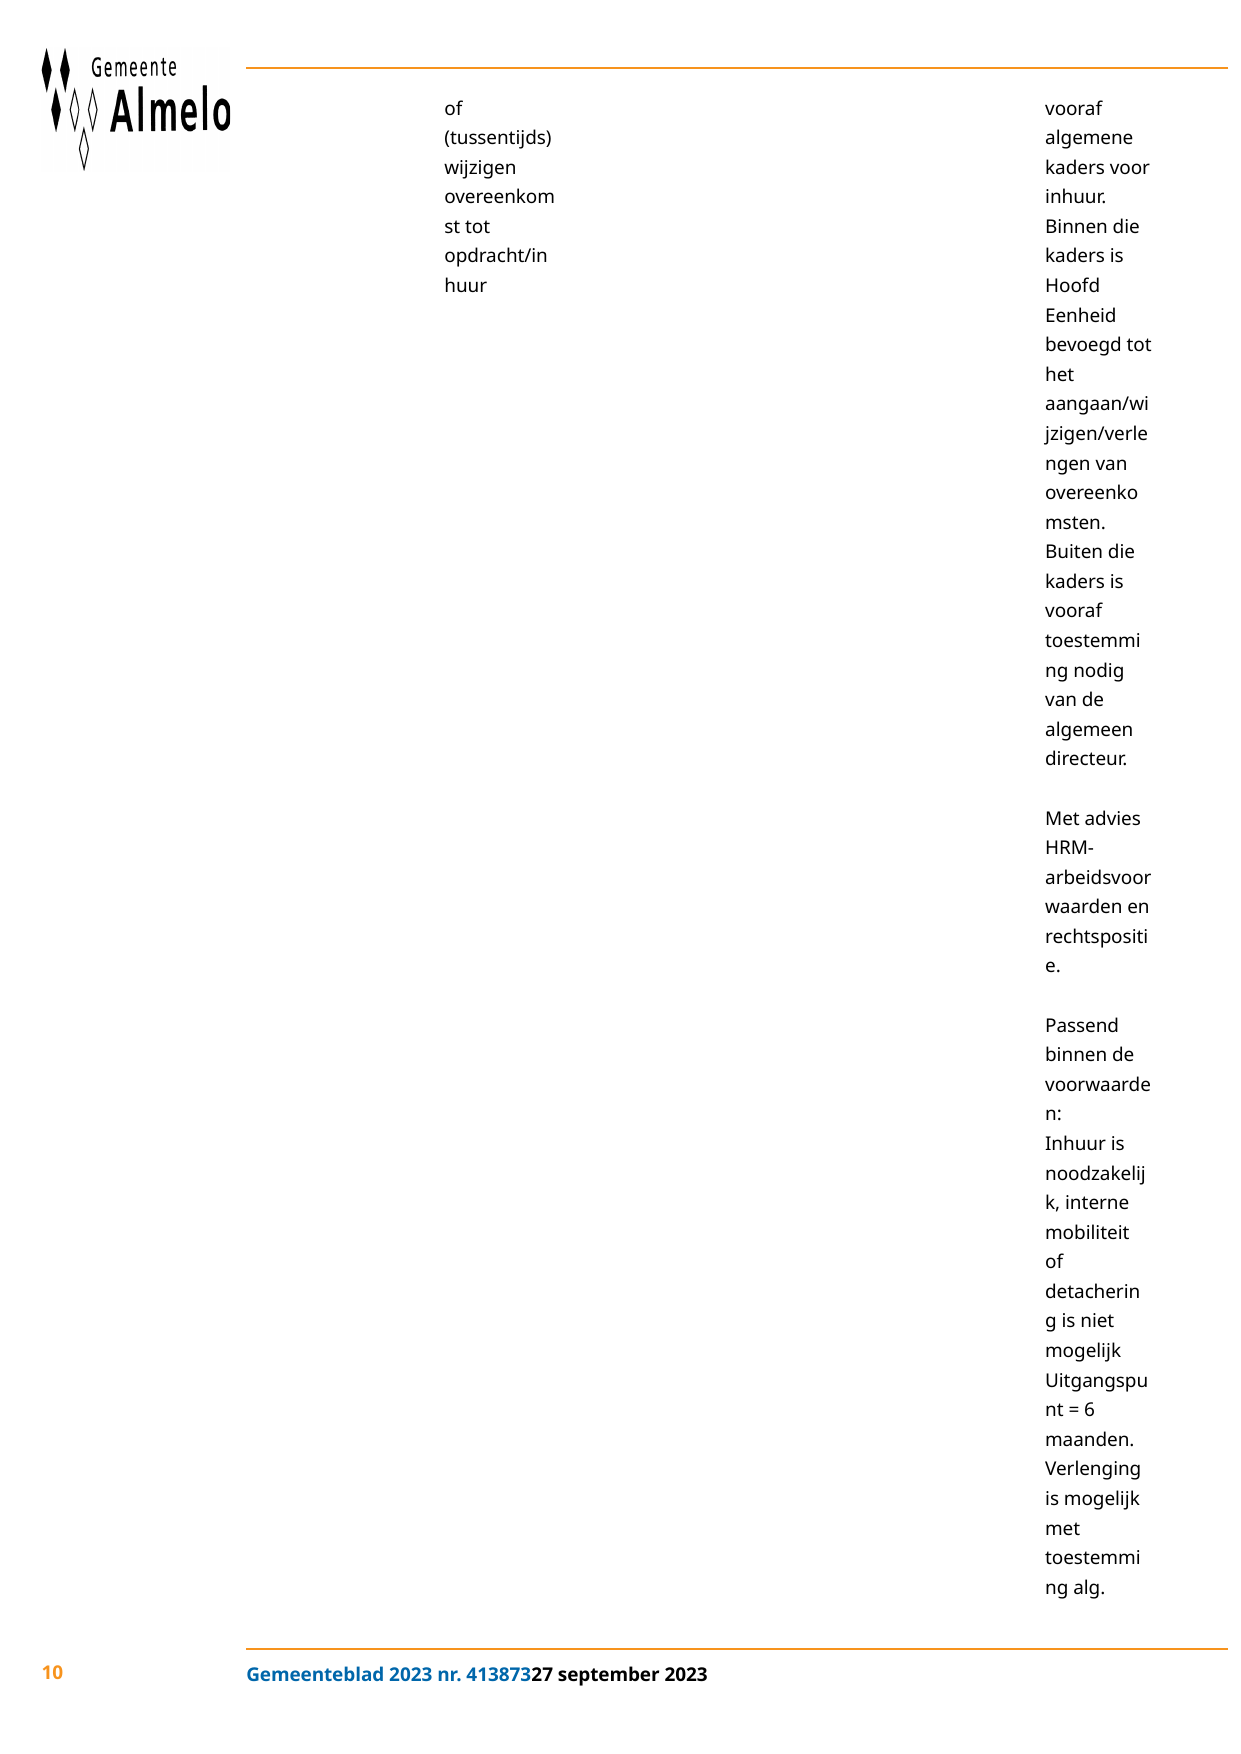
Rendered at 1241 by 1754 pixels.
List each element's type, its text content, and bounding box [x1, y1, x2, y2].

table_cell [555, 95, 653, 1600]
table_cell of (tussentijds) wijzigen overeenkomst tot opdracht/inhuur [444, 95, 555, 1600]
table_cell [849, 95, 947, 1600]
table_cell [248, 95, 346, 1600]
table_cell [653, 95, 751, 1600]
table_cell vooraf algemene kaders voor inhuur. Binnen die kaders is Hoofd Eenheid bevoegd tot het aangaan/wijzigen/verlengen van overeenkomsten. Buiten die kaders is vooraf toestemming nodig van de algemeen directeur. Met advies HRM-arbeidsvoorwaarden en rechtspositie. Passend binnen de voorwaarden: Inhuur is noodzakelijk, interne mobiliteit of detachering is niet mogelijk Uitgangspunt = 6 maanden. Verlenging is mogelijk met toestemming alg. [1045, 95, 1152, 1600]
table_cell [947, 95, 1045, 1600]
table_cell [751, 95, 849, 1600]
table_cell [346, 95, 444, 1600]
picture [41, 47, 231, 172]
